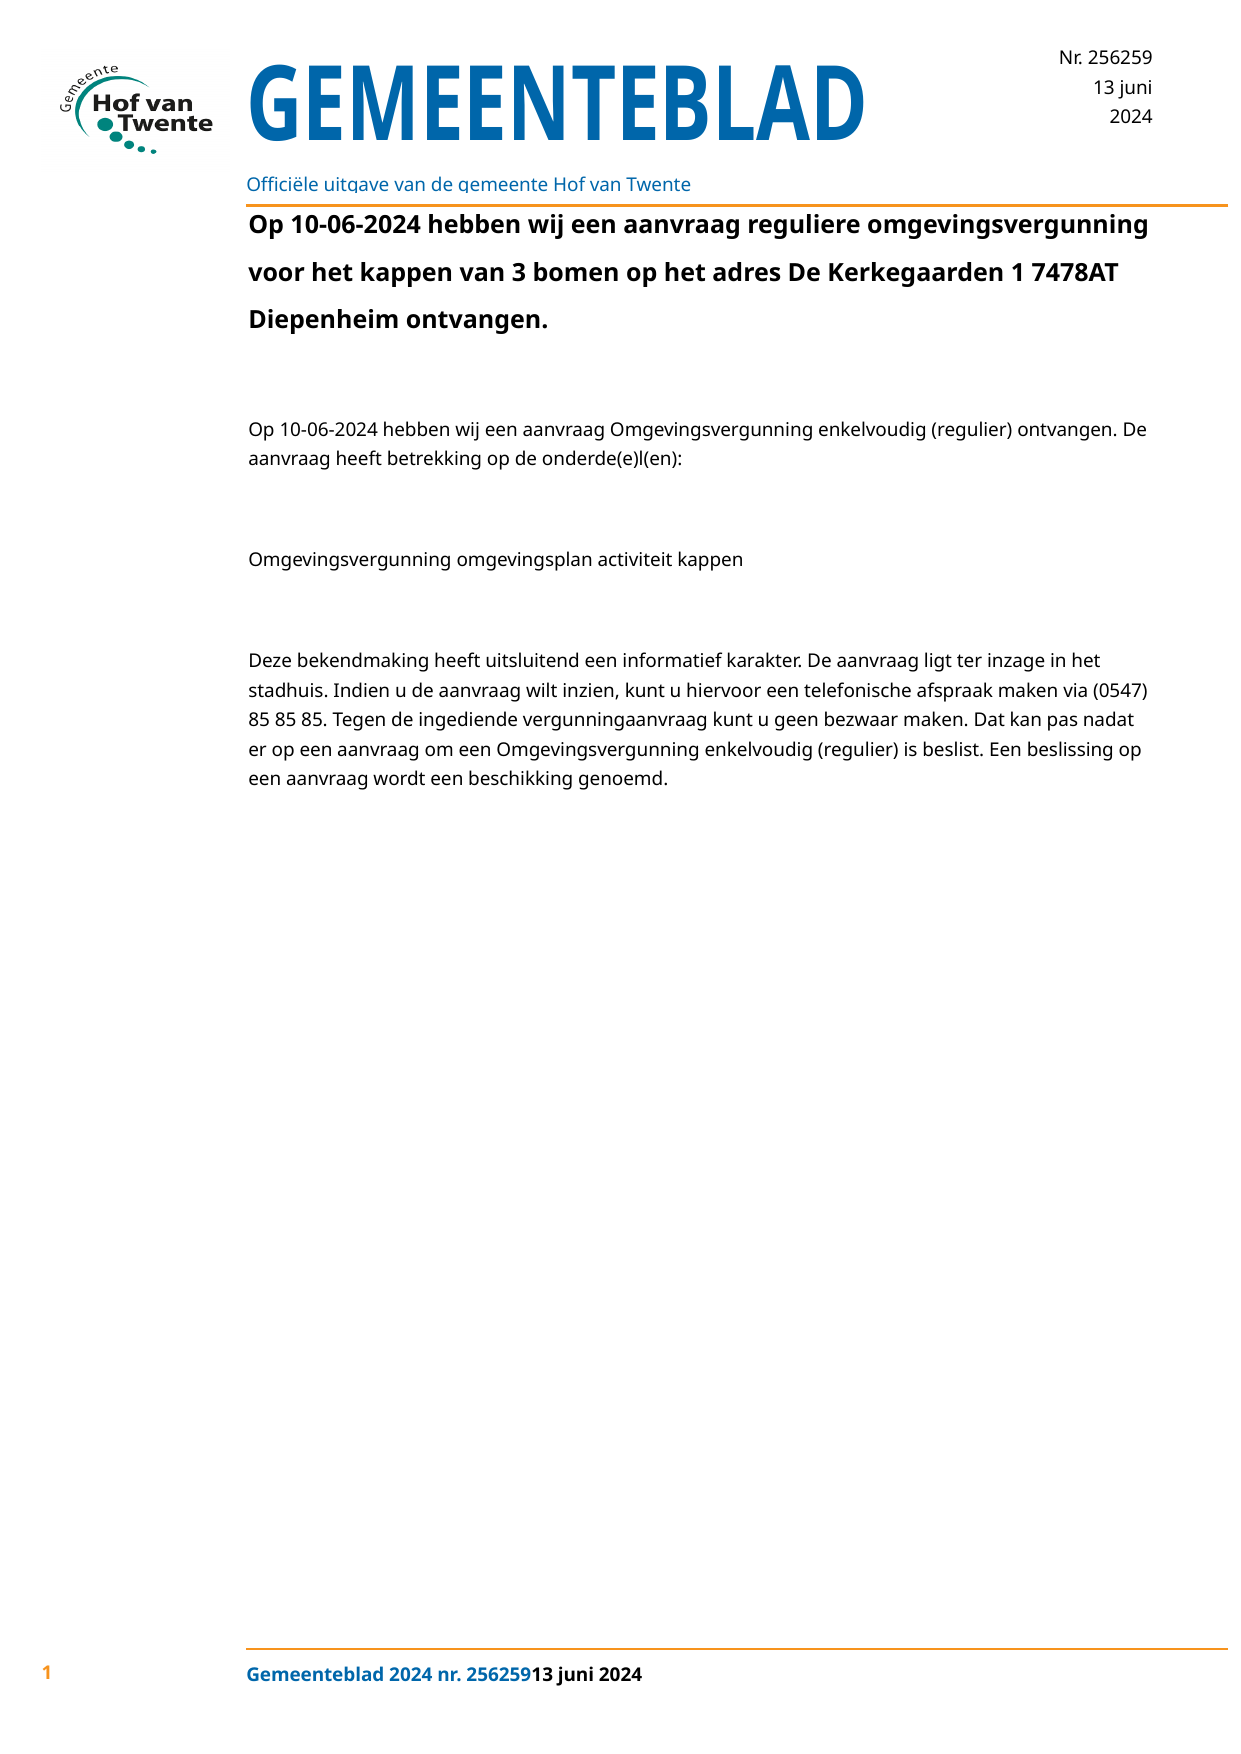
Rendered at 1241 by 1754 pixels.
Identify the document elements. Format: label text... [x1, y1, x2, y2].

text Omgevingsvergunning omgevingsplan activiteit kappen [248, 546, 1152, 572]
text Op 10-06-2024 hebben wij een aanvraag Omgevingsvergunning enkelvoudig (regulier) ontvangen. De aanvraag heeft betrekking op de onderde(e)l(en): [248, 416, 1152, 471]
picture [41, 47, 231, 172]
text Op 10-06-2024 hebben wij een aanvraag reguliere omgevingsvergunning voor het kappen van 3 bomen op het adres De Kerkegaarden 1 7478AT Diepenheim ontvangen. [248, 207, 1152, 336]
text Deze bekendmaking heeft uitsluitend een informatief karakter. De aanvraag ligt ter inzage in het stadhuis. Indien u de aanvraag wilt inzien, kunt u hiervoor een telefonische afspraak maken via (0547) 85 85 85. Tegen de ingediende vergunningaanvraag kunt u geen bezwaar maken. Dat kan pas nadat er op een aanvraag om een Omgevingsvergunning enkelvoudig (regulier) is beslist. Een beslissing op een aanvraag wordt een beschikking genoemd. [248, 647, 1152, 791]
